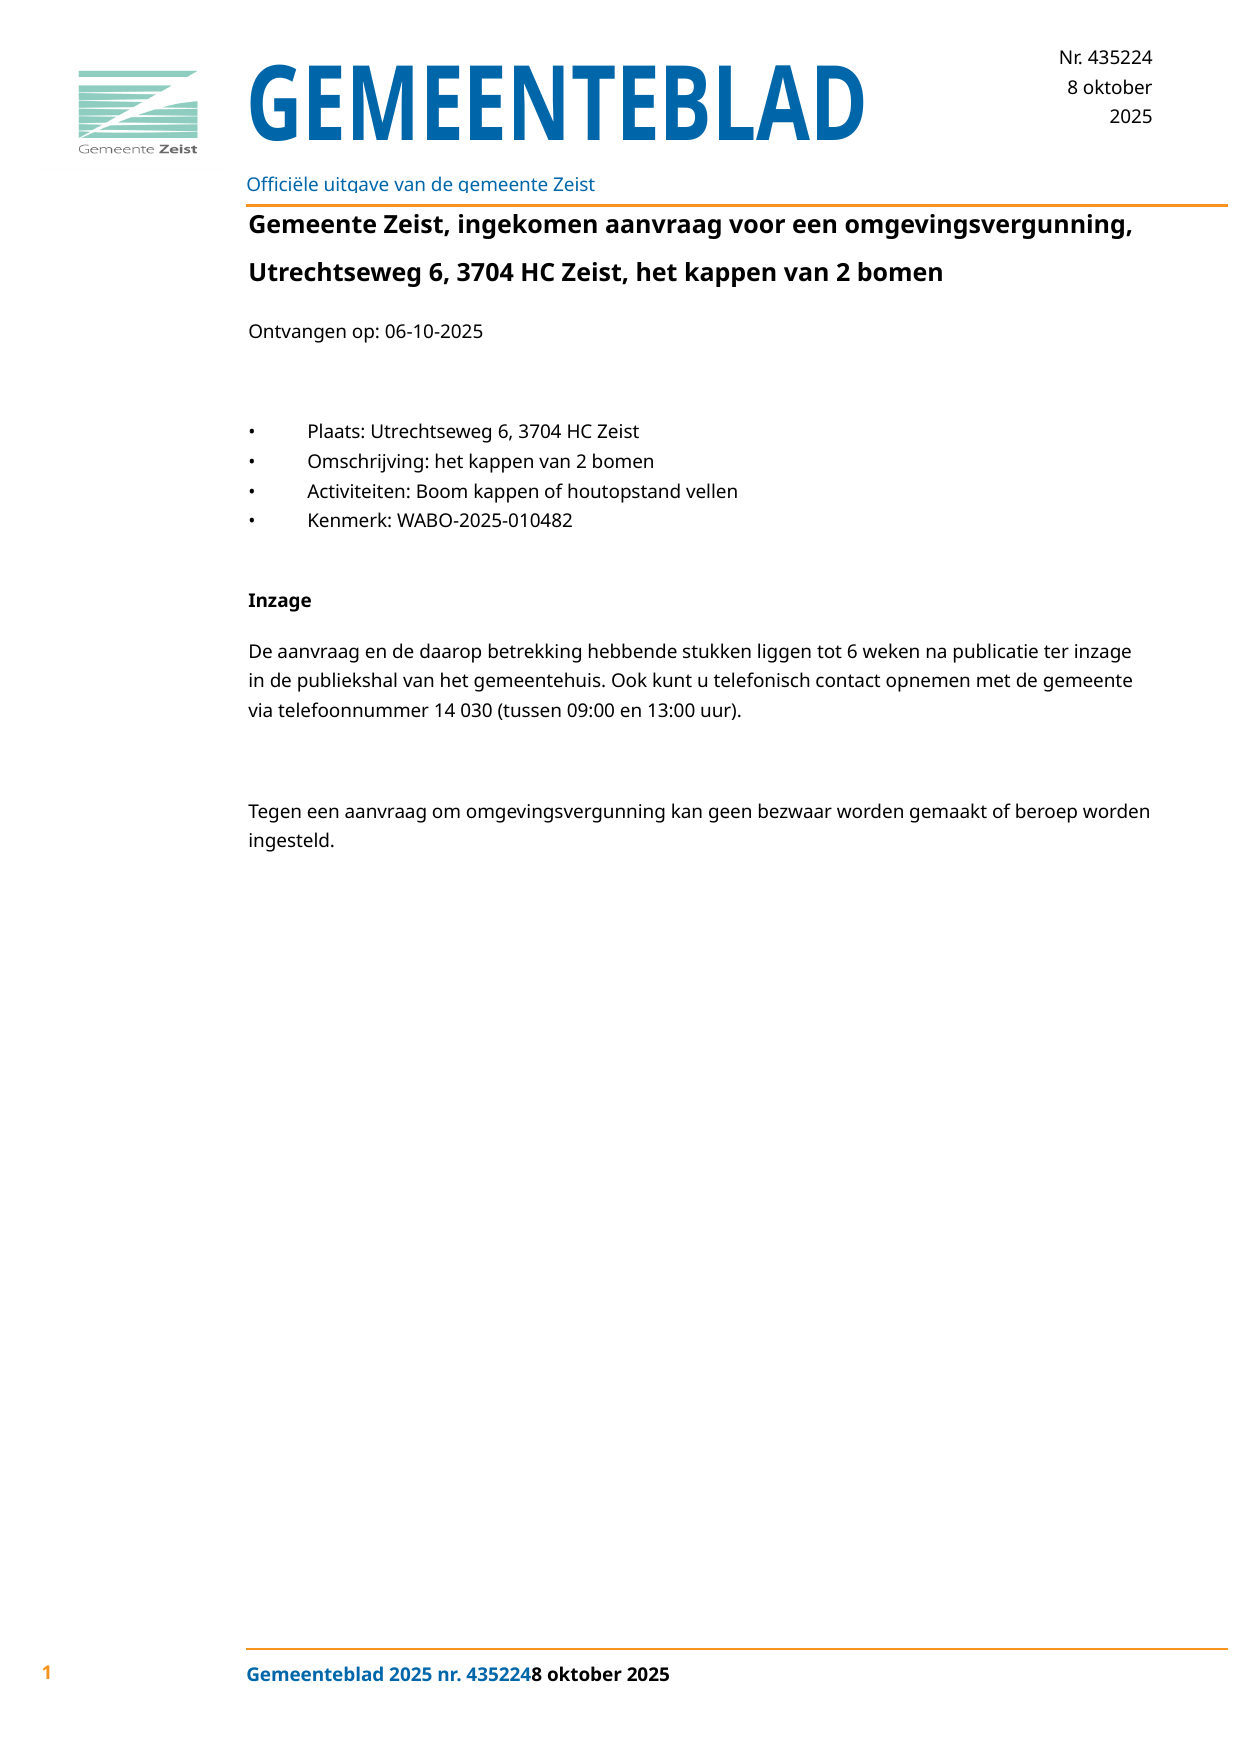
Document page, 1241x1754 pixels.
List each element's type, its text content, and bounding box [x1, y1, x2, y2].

list Activiteiten: Boom kappen of houtopstand vellen [248, 478, 1152, 504]
list Kenmerk: WABO-2025-010482 [248, 507, 1152, 533]
text Ontvangen op: 06-10-2025 [248, 318, 1152, 344]
text Tegen een aanvraag om omgevingsvergunning kan geen bezwaar worden gemaakt of beroep worden ingesteld. [248, 798, 1152, 853]
text De aanvraag en de daarop betrekking hebbende stukken liggen tot 6 weken na publicatie ter inzage in de publiekshal van het gemeentehuis. Ook kunt u telefonisch contact opnemen met de gemeente via telefoonnummer 14 030 (tussen 09:00 en 13:00 uur). [248, 638, 1152, 723]
text Gemeente Zeist, ingekomen aanvraag voor een omgevingsvergunning, Utrechtseweg 6, 3704 HC Zeist, het kappen van 2 bomen [248, 207, 1152, 288]
list Plaats: Utrechtseweg 6, 3704 HC Zeist [248, 419, 1152, 444]
text Inzage [248, 587, 1152, 613]
list Omschrijving: het kappen van 2 bomen [248, 448, 1152, 474]
picture [41, 47, 231, 172]
